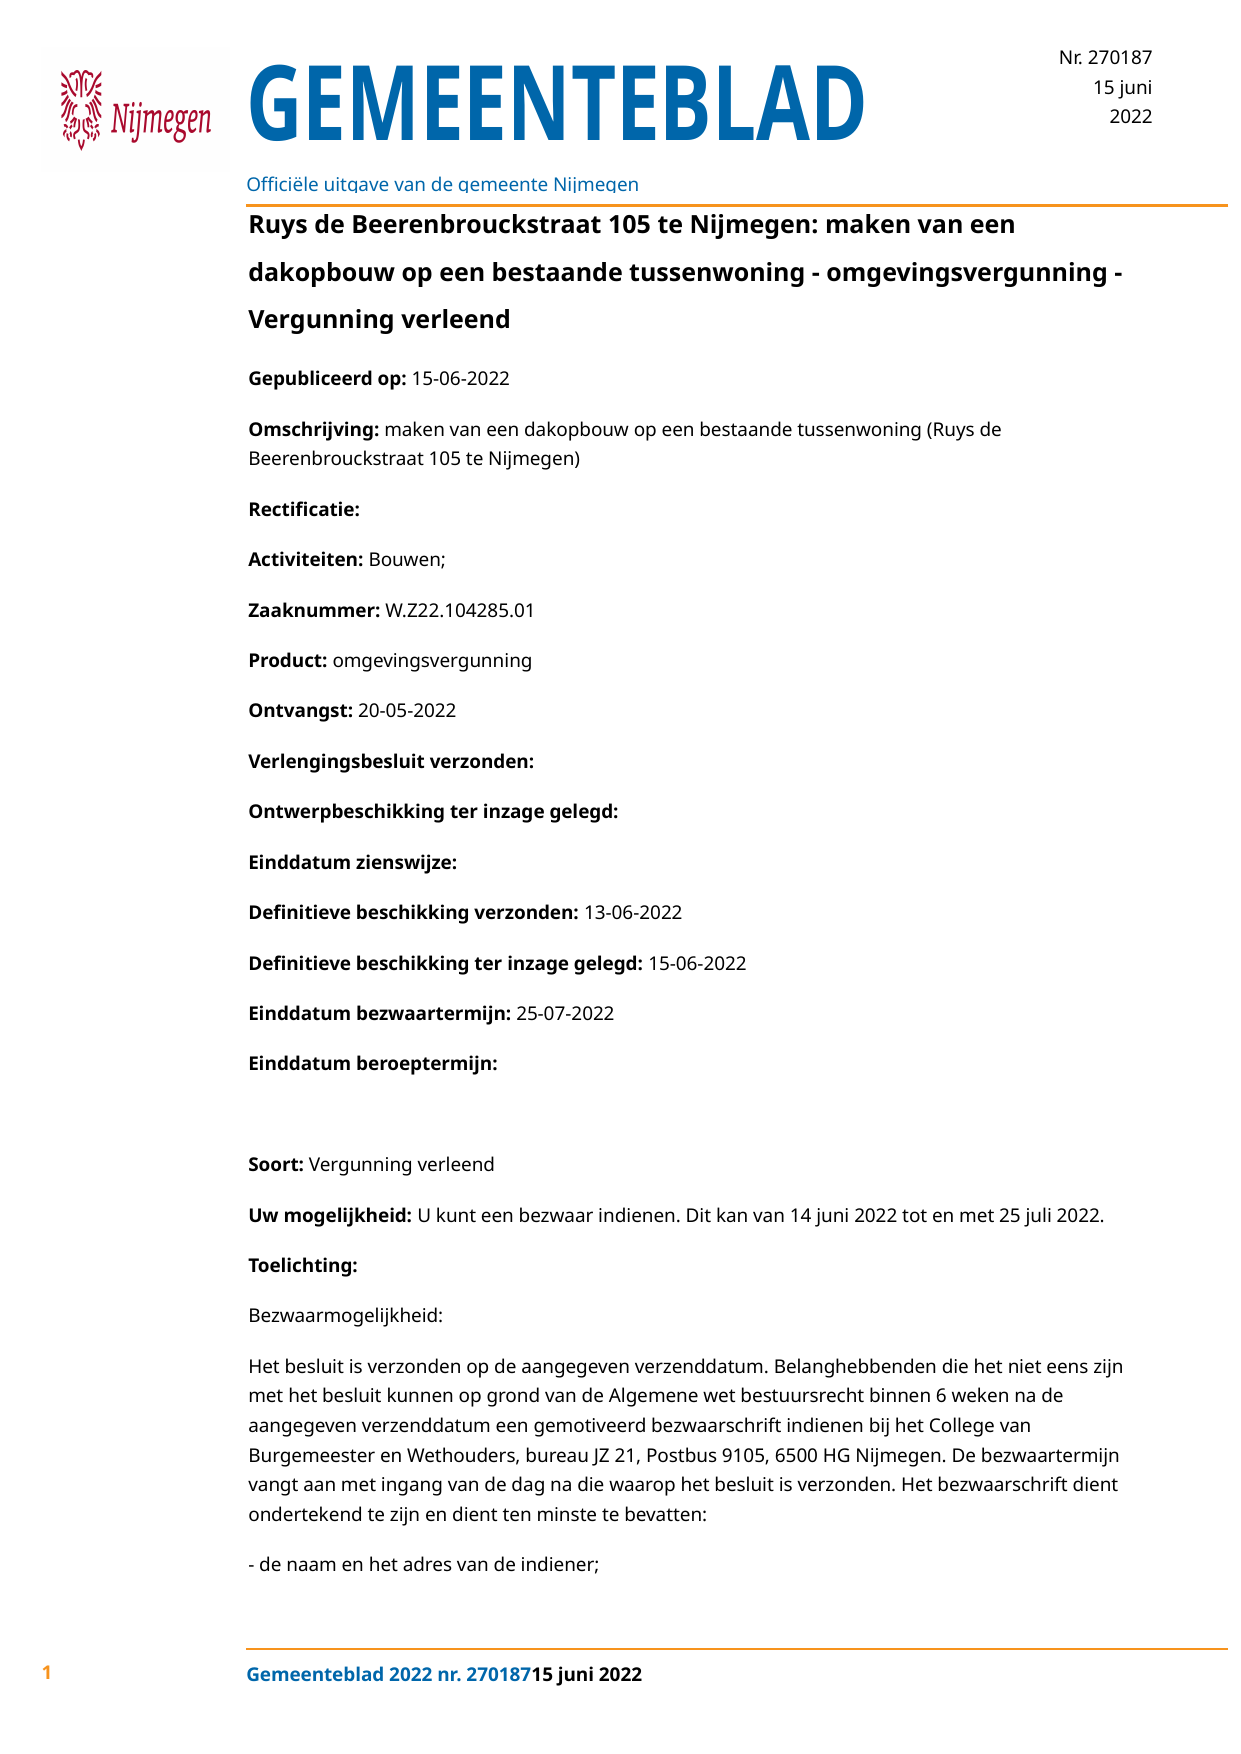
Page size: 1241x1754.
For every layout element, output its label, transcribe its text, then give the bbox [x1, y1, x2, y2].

text Product: omgevingsvergunning [248, 647, 1152, 673]
text Het besluit is verzonden op de aangegeven verzenddatum. Belanghebbenden die het niet eens zijn met het besluit kunnen op grond van de Algemene wet bestuursrecht binnen 6 weken na de aangegeven verzenddatum een gemotiveerd bezwaarschrift indienen bij het College van Burgemeester en Wethouders, bureau JZ 21, Postbus 9105, 6500 HG Nijmegen. De bezwaartermijn vangt aan met ingang van de dag na die waarop het besluit is verzonden. Het bezwaarschrift dient ondertekend te zijn en dient ten minste te bevatten: [248, 1353, 1152, 1527]
text Ruys de Beerenbrouckstraat 105 te Nijmegen: maken van een dakopbouw op een bestaande tussenwoning - omgevingsvergunning - Vergunning verleend [248, 207, 1152, 336]
text Einddatum zienswijze: [248, 849, 1152, 874]
text Soort: Vergunning verleend [248, 1151, 1152, 1177]
text Zaaknummer: W.Z22.104285.01 [248, 597, 1152, 622]
text Einddatum bezwaartermijn: 25-07-2022 [248, 1000, 1152, 1026]
text Ontwerpbeschikking ter inzage gelegd: [248, 798, 1152, 824]
text Omschrijving: maken van een dakopbouw op een bestaande tussenwoning (Ruys de Beerenbrouckstraat 105 te Nijmegen) [248, 416, 1152, 471]
text Definitieve beschikking ter inzage gelegd: 15-06-2022 [248, 950, 1152, 975]
text Rectificatie: [248, 496, 1152, 522]
picture [41, 47, 231, 172]
text Bezwaarmogelijkheid: [248, 1303, 1152, 1328]
text Gepubliceerd op: 15-06-2022 [248, 366, 1152, 391]
text Activiteiten: Bouwen; [248, 546, 1152, 572]
text Einddatum beroeptermijn: [248, 1051, 1152, 1076]
text Uw mogelijkheid: U kunt een bezwaar indienen. Dit kan van 14 juni 2022 tot en met 25 juli 2022. [248, 1202, 1152, 1227]
text Verlengingsbesluit verzonden: [248, 748, 1152, 774]
text - de naam en het adres van de indiener; [248, 1551, 1152, 1577]
text Toelichting: [248, 1252, 1152, 1278]
text Ontvangst: 20-05-2022 [248, 698, 1152, 723]
text Definitieve beschikking verzonden: 13-06-2022 [248, 899, 1152, 925]
